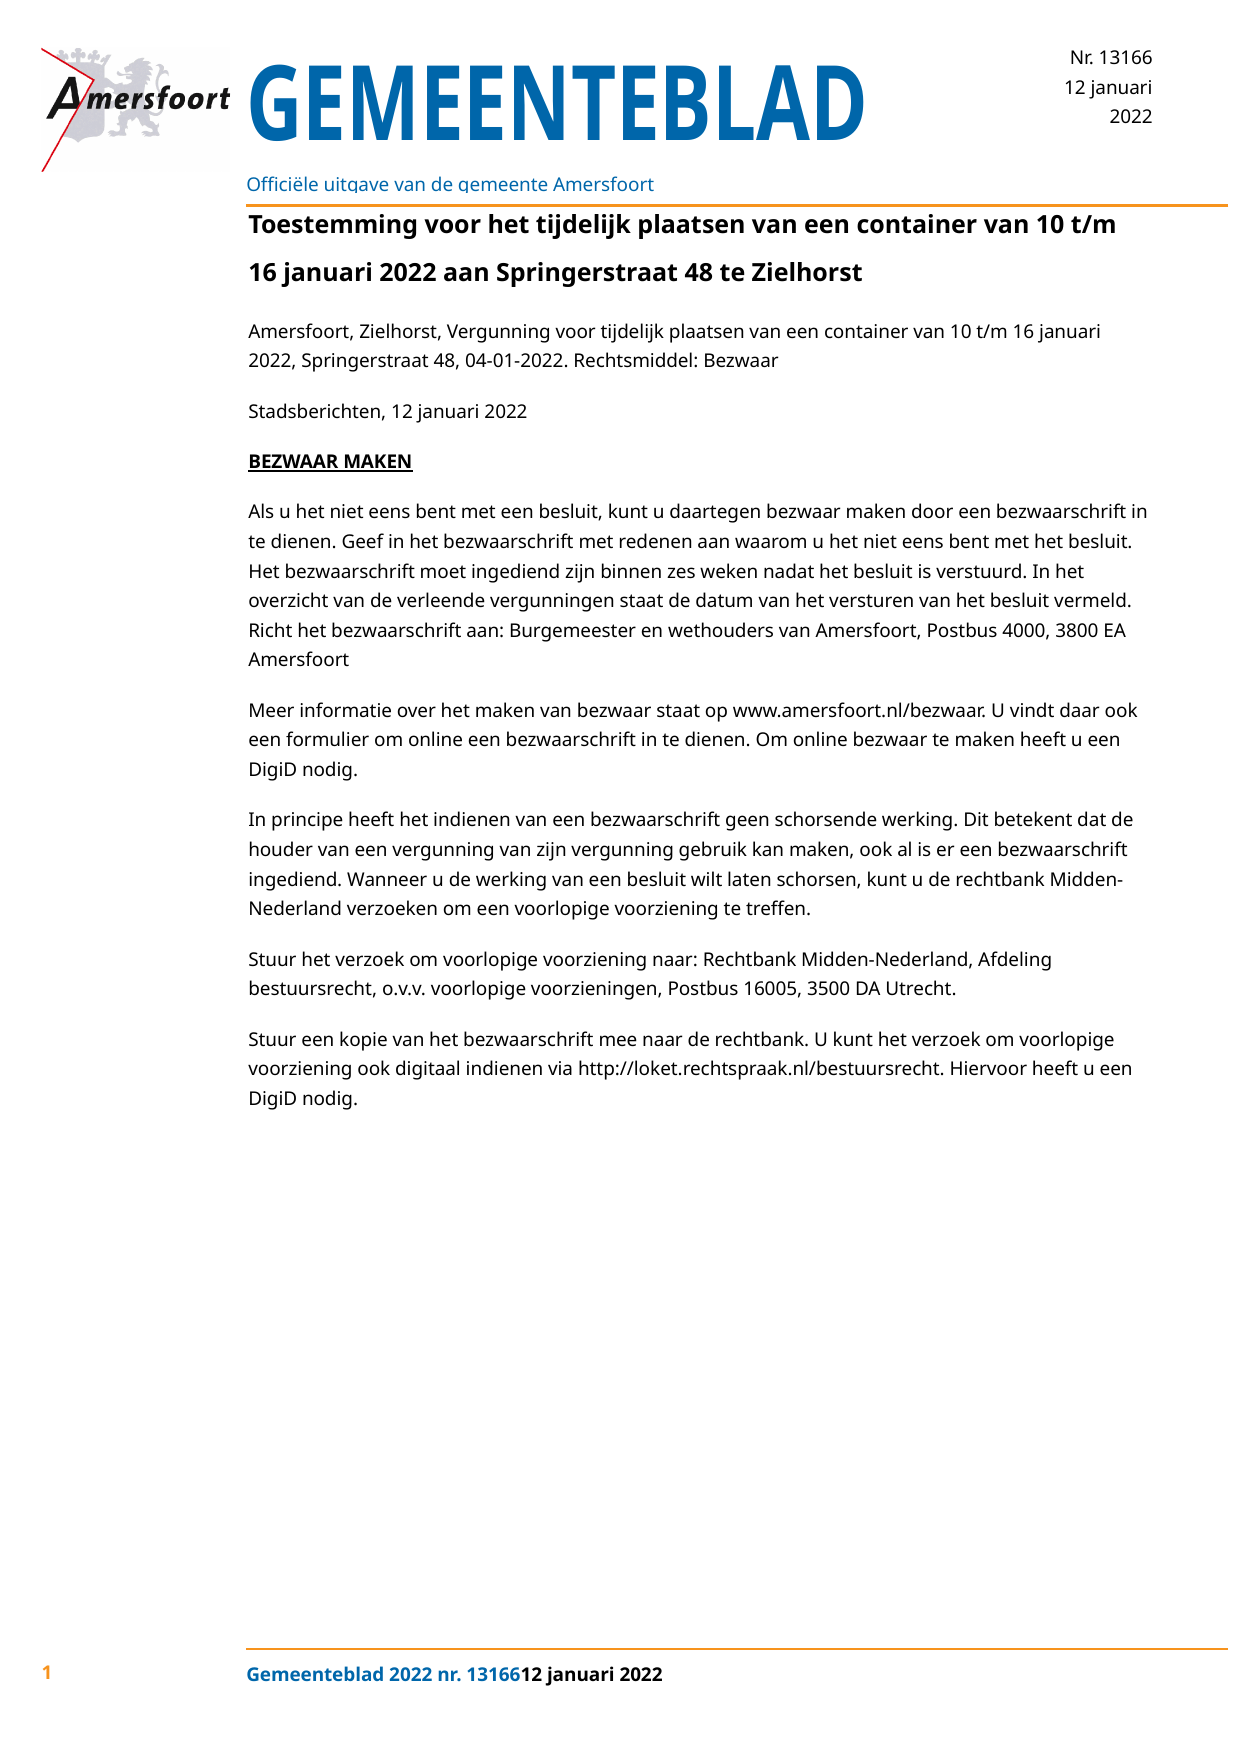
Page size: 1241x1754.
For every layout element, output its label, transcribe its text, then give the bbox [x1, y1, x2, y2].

text Als u het niet eens bent met een besluit, kunt u daartegen bezwaar maken door een bezwaarschrift in te dienen. Geef in het bezwaarschrift met redenen aan waarom u het niet eens bent met het besluit. Het bezwaarschrift moet ingediend zijn binnen zes weken nadat het besluit is verstuurd. In het overzicht van de verleende vergunningen staat de datum van het versturen van het besluit vermeld. Richt het bezwaarschrift aan: Burgemeester en wethouders van Amersfoort, Postbus 4000, 3800 EA Amersfoort [248, 499, 1152, 672]
picture [41, 47, 231, 172]
text Stuur het verzoek om voorlopige voorziening naar: Rechtbank Midden-Nederland, Afdeling bestuursrecht, o.v.v. voorlopige voorzieningen, Postbus 16005, 3500 DA Utrecht. [248, 946, 1152, 1001]
text Stadsberichten, 12 januari 2022 [248, 398, 1152, 424]
text Amersfoort, Zielhorst, Vergunning voor tijdelijk plaatsen van een container van 10 t/m 16 januari 2022, Springerstraat 48, 04-01-2022. Rechtsmiddel: Bezwaar [248, 318, 1152, 373]
text In principe heeft het indienen van een bezwaarschrift geen schorsende werking. Dit betekent dat de houder van een vergunning van zijn vergunning gebruik kan maken, ook al is er een bezwaarschrift ingediend. Wanneer u de werking van een besluit wilt laten schorsen, kunt u de rechtbank Midden-Nederland verzoeken om een voorlopige voorziening te treffen. [248, 807, 1152, 921]
text BEZWAAR MAKEN [248, 448, 1152, 474]
text Stuur een kopie van het bezwaarschrift mee naar de rechtbank. U kunt het verzoek om voorlopige voorziening ook digitaal indienen via http://loket.rechtspraak.nl/bestuursrecht. Hiervoor heeft u een DigiD nodig. [248, 1026, 1152, 1111]
text Meer informatie over het maken van bezwaar staat op www.amersfoort.nl/bezwaar. U vindt daar ook een formulier om online een bezwaarschrift in te dienen. Om online bezwaar te maken heeft u een DigiD nodig. [248, 697, 1152, 782]
text Toestemming voor het tijdelijk plaatsen van een container van 10 t/m 16 januari 2022 aan Springerstraat 48 te Zielhorst [248, 207, 1152, 288]
